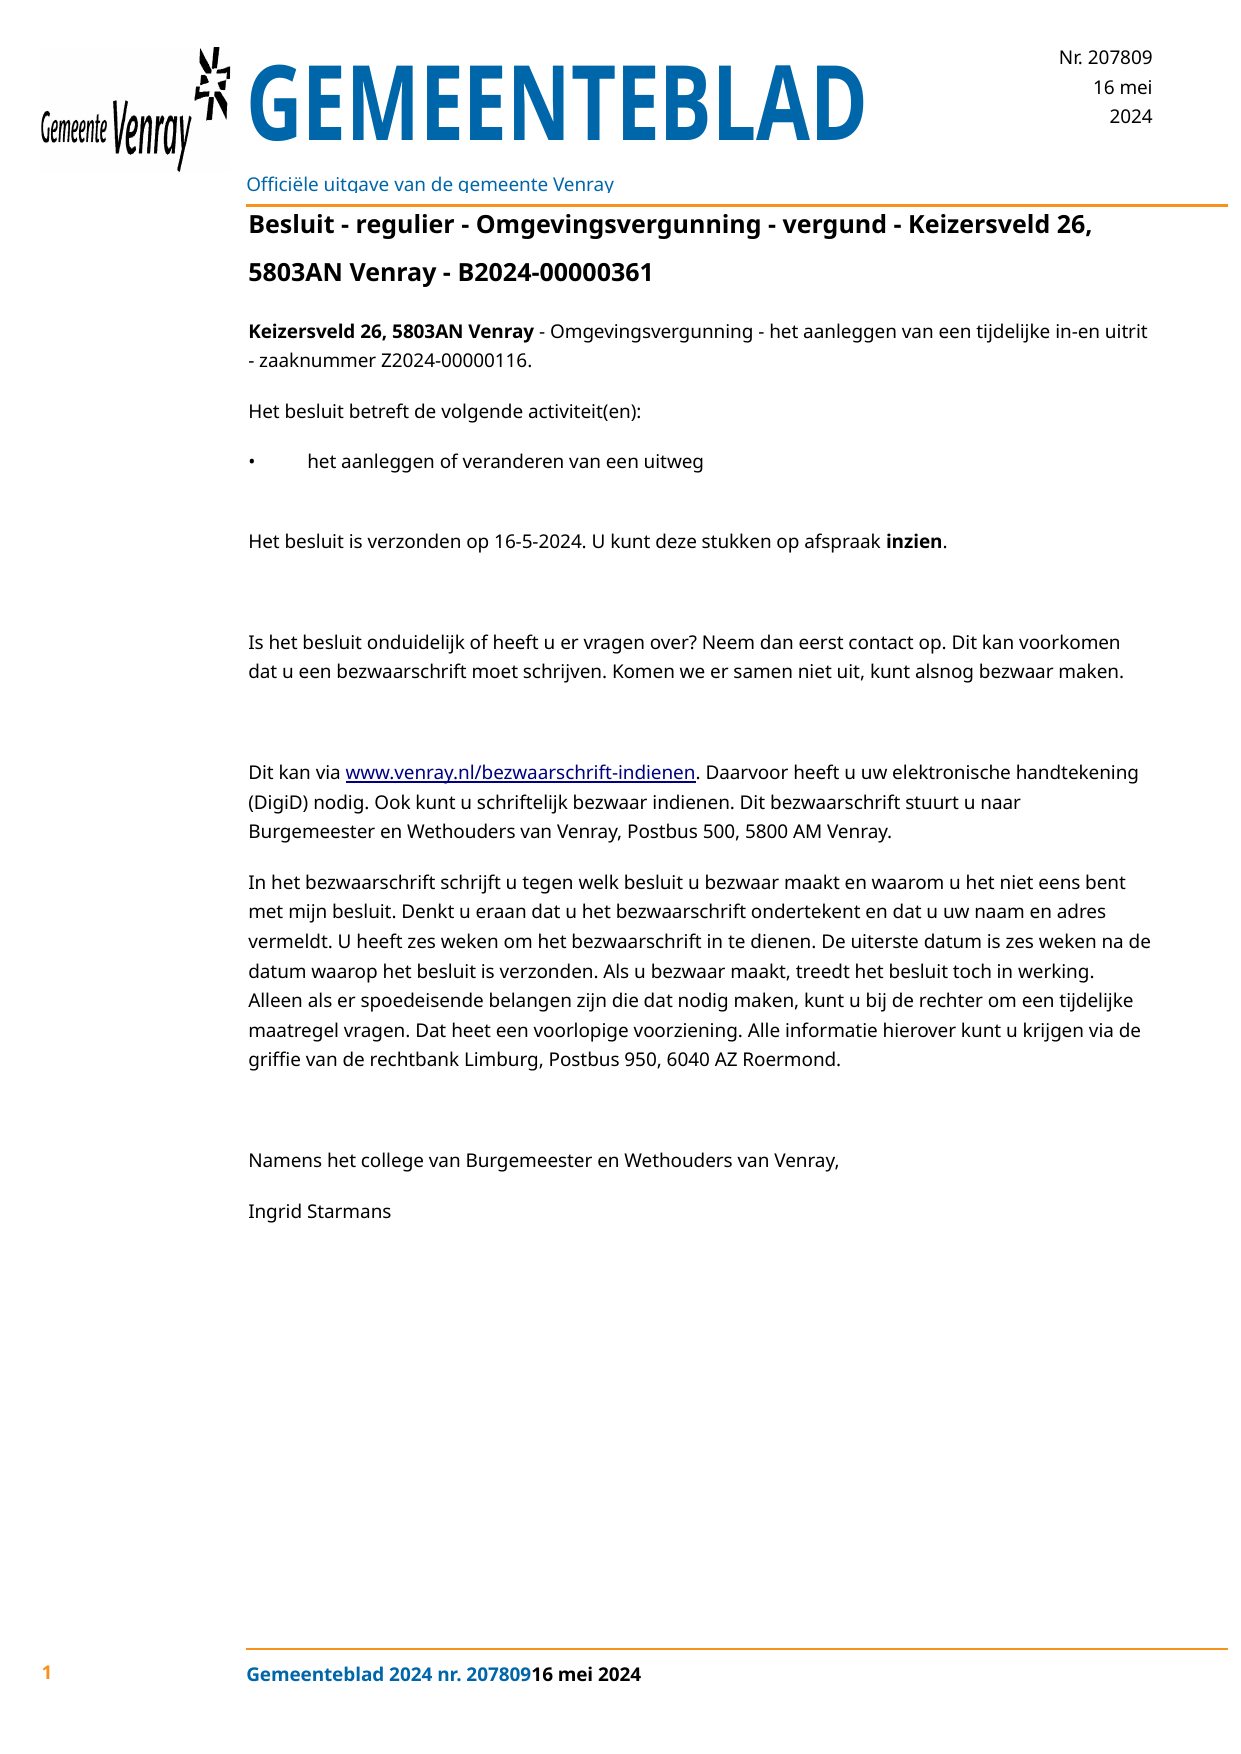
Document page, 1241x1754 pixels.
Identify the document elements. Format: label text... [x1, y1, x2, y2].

text In het bezwaarschrift schrijft u tegen welk besluit u bezwaar maakt en waarom u het niet eens bent met mijn besluit. Denkt u eraan dat u het bezwaarschrift ondertekent en dat u uw naam en adres vermeldt. U heeft zes weken om het bezwaarschrift in te dienen. De uiterste datum is zes weken na de datum waarop het besluit is verzonden. Als u bezwaar maakt, treedt het besluit toch in werking. Alleen als er spoedeisende belangen zijn die dat nodig maken, kunt u bij de rechter om een tijdelijke maatregel vragen. Dat heet een voorlopige voorziening. Alle informatie hierover kunt u krijgen via de griffie van de rechtbank Limburg, Postbus 950, 6040 AZ Roermond. [248, 869, 1152, 1072]
text Het besluit betreft de volgende activiteit(en): [248, 398, 1152, 424]
list het aanleggen of veranderen van een uitweg [248, 448, 1152, 474]
text Is het besluit onduidelijk of heeft u er vragen over? Neem dan eerst contact op. Dit kan voorkomen dat u een bezwaarschrift moet schrijven. Komen we er samen niet uit, kunt alsnog bezwaar maken. [248, 629, 1152, 684]
text Namens het college van Burgemeester en Wethouders van Venray, [248, 1147, 1152, 1173]
text Keizersveld 26, 5803AN Venray - Omgevingsvergunning - het aanleggen van een tijdelijke in-en uitrit - zaaknummer Z2024-00000116. [248, 318, 1152, 373]
text Het besluit is verzonden op 16-5-2024. U kunt deze stukken op afspraak inzien. [248, 528, 1152, 554]
picture [41, 47, 231, 172]
text Dit kan via www.venray.nl/bezwaarschrift-indienen. Daarvoor heeft u uw elektronische handtekening (DigiD) nodig. Ook kunt u schriftelijk bezwaar indienen. Dit bezwaarschrift stuurt u naar Burgemeester en Wethouders van Venray, Postbus 500, 5800 AM Venray. [248, 759, 1152, 844]
text Ingrid Starmans [248, 1198, 1152, 1224]
text Besluit - regulier - Omgevingsvergunning - vergund - Keizersveld 26, 5803AN Venray - B2024-00000361 [248, 207, 1152, 288]
